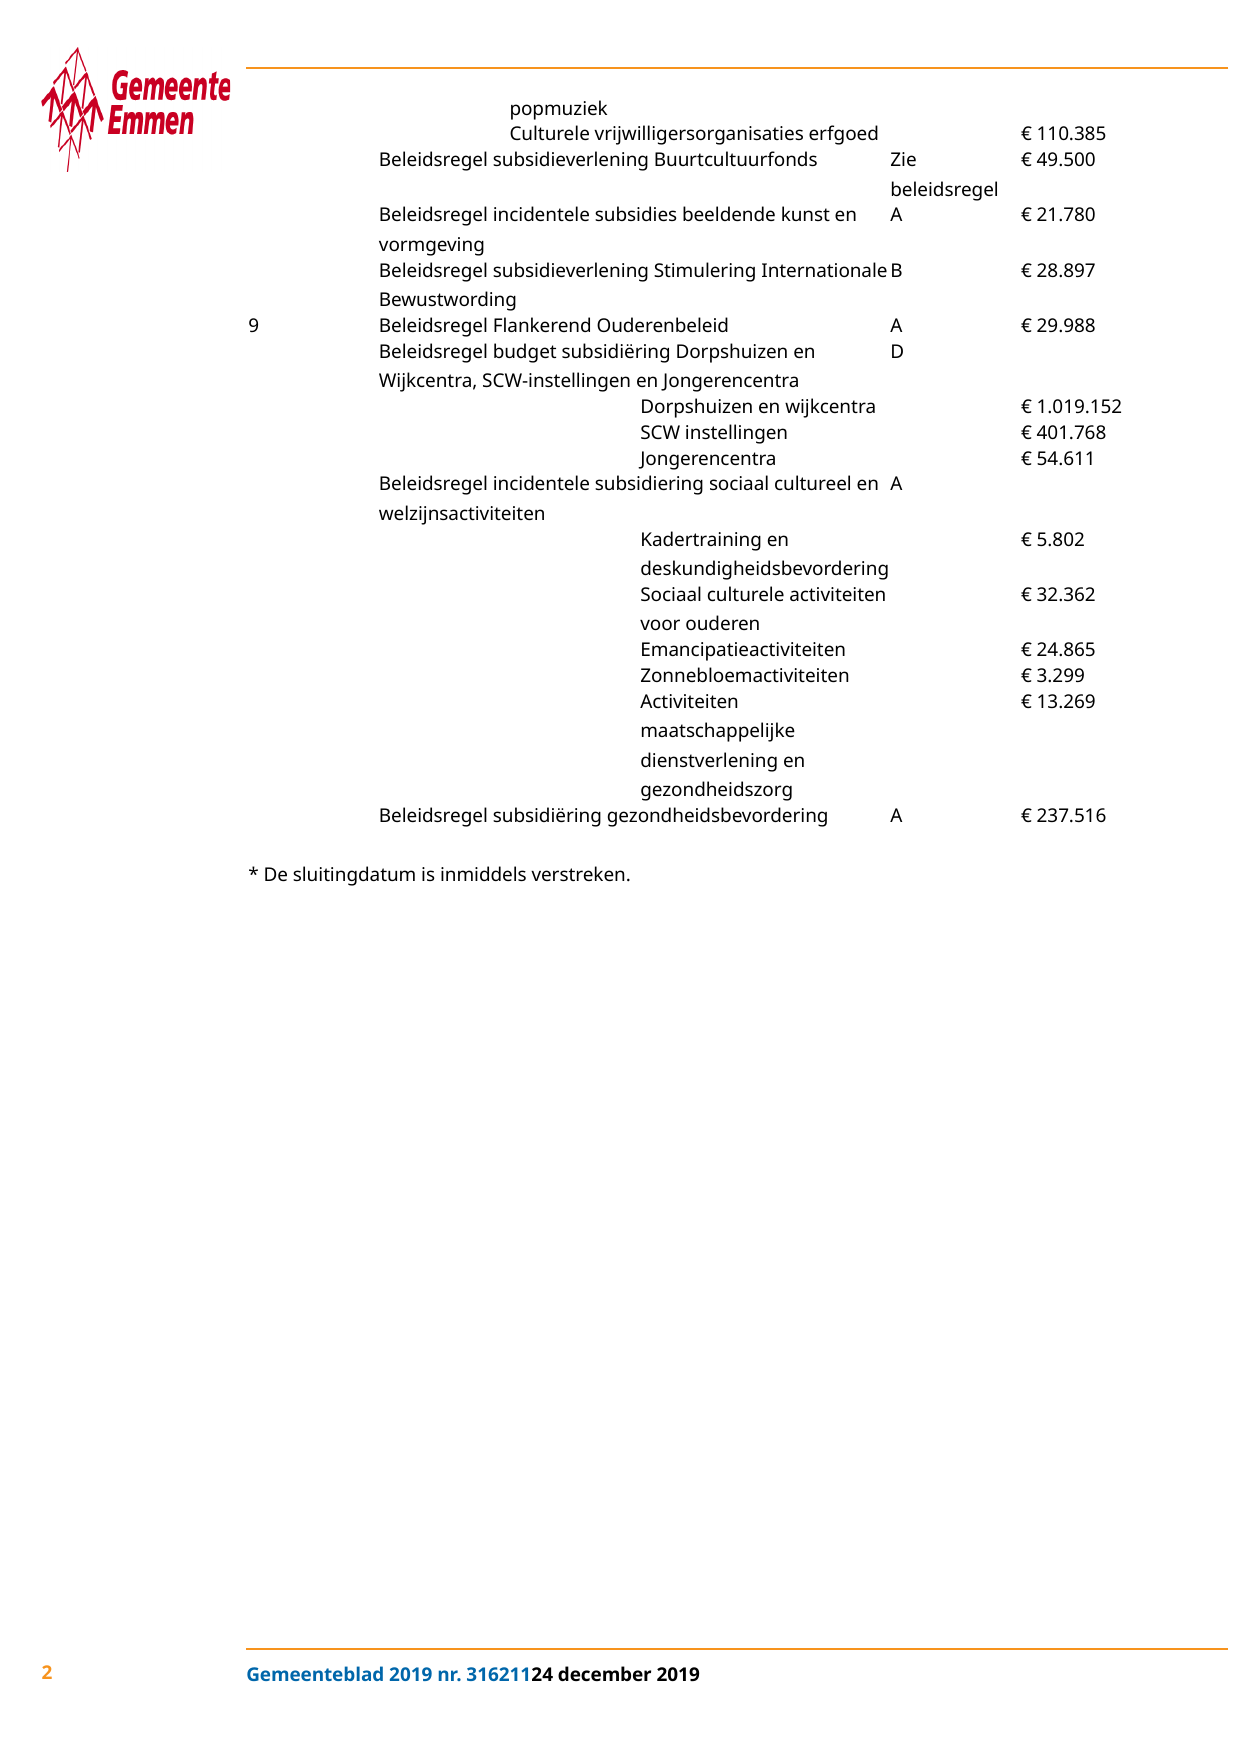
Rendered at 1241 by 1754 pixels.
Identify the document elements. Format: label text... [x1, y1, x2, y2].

table_cell Beleidsregel subsidieverlening Buurtcultuurfonds [379, 146, 890, 202]
table_cell € 32.362 [1021, 581, 1152, 636]
table_cell [1021, 470, 1152, 526]
table_cell [248, 470, 379, 526]
table_cell € 21.780 [1021, 202, 1152, 257]
table_cell [248, 146, 379, 202]
table_cell Zonnebloemactiviteiten [640, 662, 890, 688]
table_cell [379, 526, 640, 581]
table_cell Culturele vrijwilligersorganisaties erfgoed [509, 121, 890, 146]
picture [41, 47, 231, 172]
table_cell [248, 95, 379, 121]
table_cell Beleidsregel Flankerend Ouderenbeleid [379, 312, 890, 338]
table_cell Jongerencentra [640, 445, 890, 470]
table_cell [248, 662, 379, 688]
table_cell € 29.988 [1021, 312, 1152, 338]
table_cell [379, 581, 640, 636]
table_cell [890, 662, 1021, 688]
table_cell 9 [248, 312, 379, 338]
table_cell [248, 688, 379, 802]
table_cell [379, 662, 640, 688]
table_cell € 13.269 [1021, 688, 1152, 802]
table_cell [890, 581, 1021, 636]
table_cell [890, 526, 1021, 581]
table_cell [248, 202, 379, 257]
table_cell € 5.802 [1021, 526, 1152, 581]
table_cell € 49.500 [1021, 146, 1152, 202]
table_cell Sociaal culturele activiteiten voor ouderen [640, 581, 890, 636]
text * De sluitingdatum is inmiddels verstreken. [248, 861, 1152, 887]
table_cell [890, 445, 1021, 470]
table_cell [1021, 338, 1152, 393]
table_cell A [890, 470, 1021, 526]
table_cell € 28.897 [1021, 257, 1152, 312]
table_cell [890, 393, 1021, 419]
table_cell Kadertraining en deskundigheidsbevordering [640, 526, 890, 581]
table_cell [248, 393, 379, 419]
table_cell [248, 445, 379, 470]
table_cell € 401.768 [1021, 419, 1152, 445]
table_cell [248, 419, 379, 445]
table_cell [379, 419, 640, 445]
table_cell [379, 95, 509, 121]
table_cell popmuziek [509, 95, 890, 121]
table_cell [890, 121, 1021, 146]
table_cell A [890, 202, 1021, 257]
table_cell [890, 688, 1021, 802]
table_cell [379, 121, 509, 146]
table_cell € 54.611 [1021, 445, 1152, 470]
table_cell [890, 95, 1021, 121]
table_cell [248, 802, 379, 828]
table_cell Activiteiten maatschappelijke dienstverlening en gezondheidszorg [640, 688, 890, 802]
table_cell A [890, 802, 1021, 828]
table_cell € 237.516 [1021, 802, 1152, 828]
table_cell [379, 445, 640, 470]
table_cell Beleidsregel subsidiëring gezondheidsbevordering [379, 802, 890, 828]
table_cell D [890, 338, 1021, 393]
table_cell € 1.019.152 [1021, 393, 1152, 419]
table_cell SCW instellingen [640, 419, 890, 445]
table_cell [890, 636, 1021, 662]
table_cell € 24.865 [1021, 636, 1152, 662]
table_cell [248, 121, 379, 146]
table_cell Beleidsregel incidentele subsidiering sociaal cultureel en welzijnsactiviteiten [379, 470, 890, 526]
table_cell Dorpshuizen en wijkcentra [640, 393, 890, 419]
table_cell [248, 581, 379, 636]
table_cell € 3.299 [1021, 662, 1152, 688]
table_cell [379, 688, 640, 802]
table_cell [248, 636, 379, 662]
table_cell [379, 636, 640, 662]
table_cell [248, 257, 379, 312]
table_cell [379, 393, 640, 419]
table_cell [248, 338, 379, 393]
table_cell Beleidsregel subsidieverlening Stimulering Internationale Bewustwording [379, 257, 890, 312]
table_cell Beleidsregel budget subsidiëring Dorpshuizen en Wijkcentra, SCW-instellingen en Jongerencentra [379, 338, 890, 393]
table_cell Beleidsregel incidentele subsidies beeldende kunst en vormgeving [379, 202, 890, 257]
table_cell Emancipatieactiviteiten [640, 636, 890, 662]
table_cell Zie beleidsregel [890, 146, 1021, 202]
table_cell A [890, 312, 1021, 338]
table_cell [1021, 95, 1152, 121]
table_cell € 110.385 [1021, 121, 1152, 146]
table_cell [248, 526, 379, 581]
table_cell [890, 419, 1021, 445]
table_cell B [890, 257, 1021, 312]
